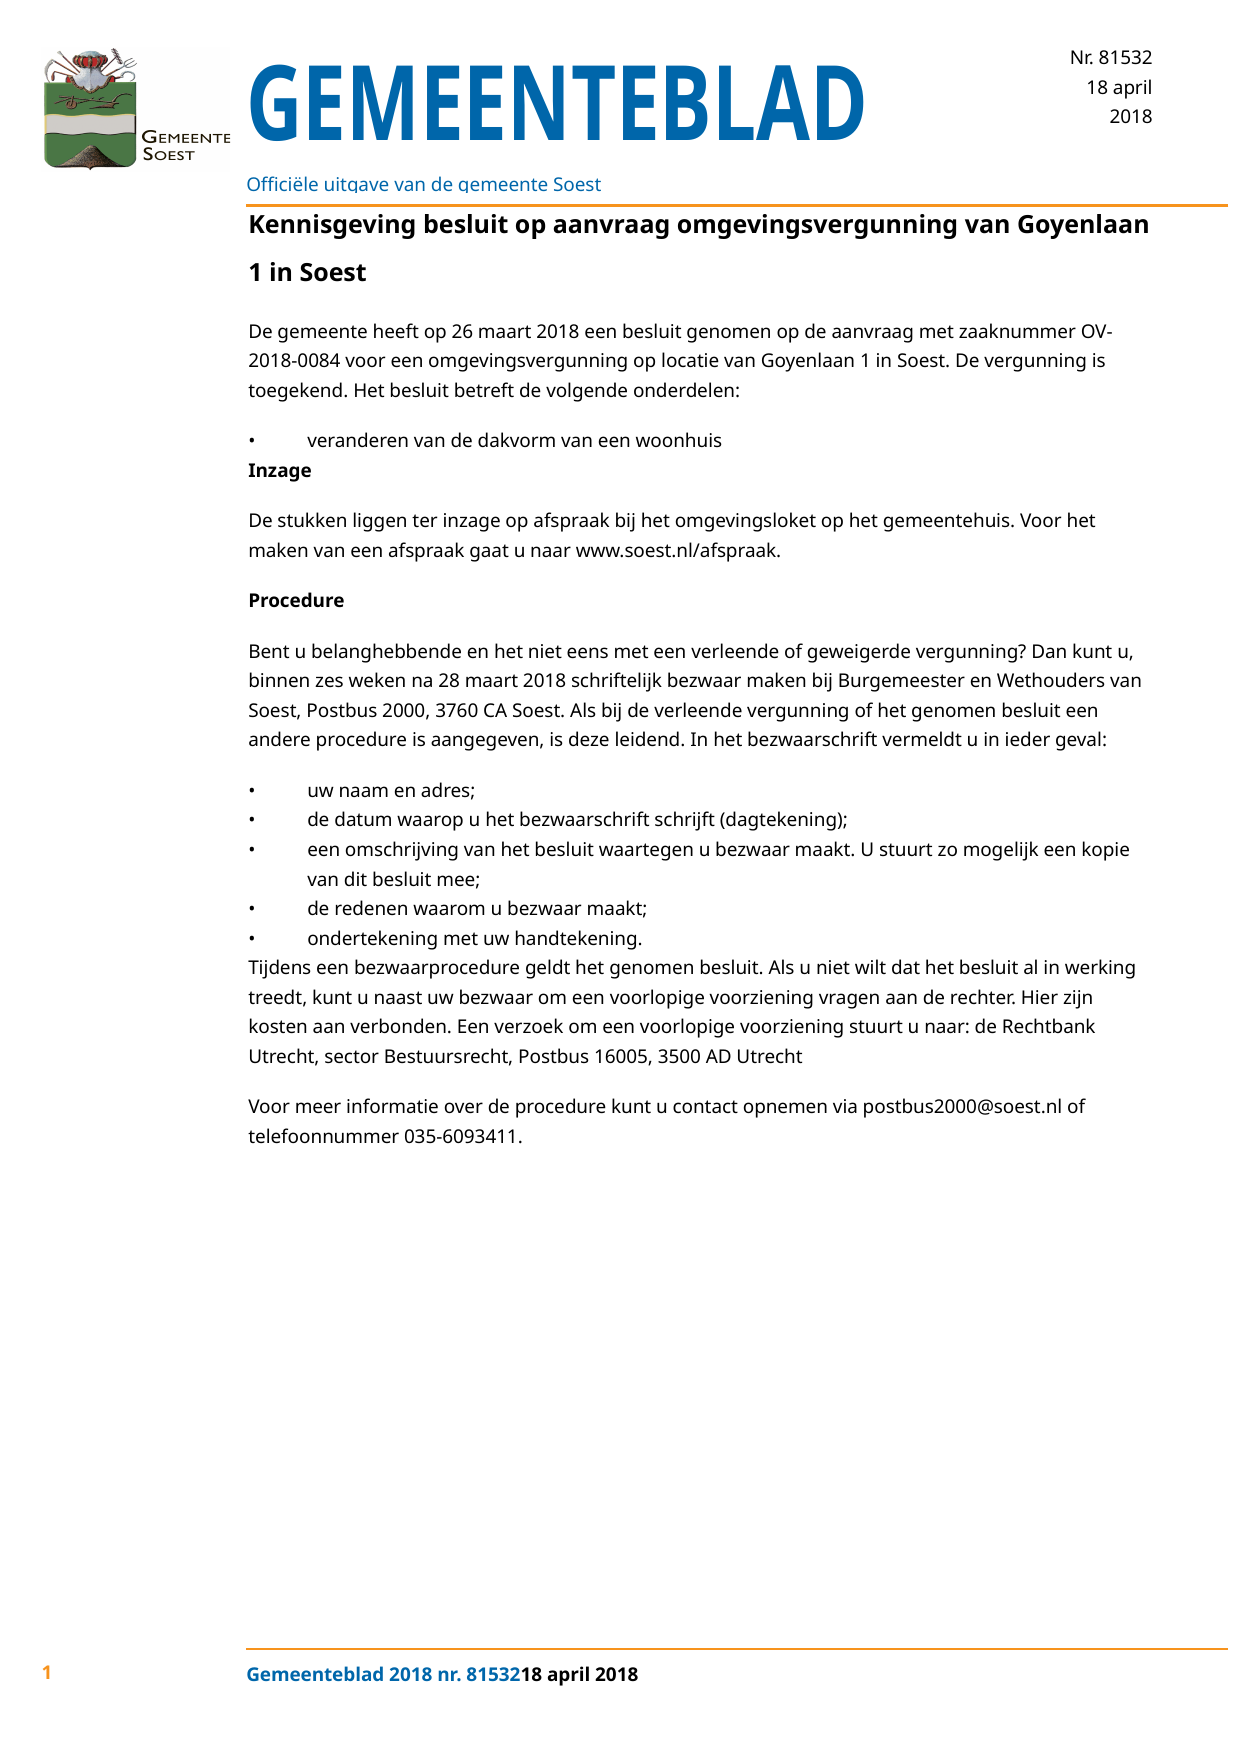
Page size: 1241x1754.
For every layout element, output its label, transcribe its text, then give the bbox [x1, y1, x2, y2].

list de redenen waarom u bezwaar maakt; [248, 895, 1152, 921]
text Procedure [248, 587, 1152, 613]
text Voor meer informatie over de procedure kunt u contact opnemen via postbus2000@soest.nl of telefoonnummer 035-6093411. [248, 1094, 1152, 1149]
text De gemeente heeft op 26 maart 2018 een besluit genomen op de aanvraag met zaaknummer OV-2018-0084 voor een omgevingsvergunning op locatie van Goyenlaan 1 in Soest. De vergunning is toegekend. Het besluit betreft de volgende onderdelen: [248, 318, 1152, 403]
text Bent u belanghebbende en het niet eens met een verleende of geweigerde vergunning? Dan kunt u, binnen zes weken na 28 maart 2018 schriftelijk bezwaar maken bij Burgemeester en Wethouders van Soest, Postbus 2000, 3760 CA Soest. Als bij de verleende vergunning of het genomen besluit een andere procedure is aangegeven, is deze leidend. In het bezwaarschrift vermeldt u in ieder geval: [248, 638, 1152, 752]
list de datum waarop u het bezwaarschrift schrijft (dagtekening); [248, 807, 1152, 832]
text De stukken liggen ter inzage op afspraak bij het omgevingsloket op het gemeentehuis. Voor het maken van een afspraak gaat u naar www.soest.nl/afspraak. [248, 507, 1152, 563]
list uw naam en adres; [248, 777, 1152, 803]
list ondertekening met uw handtekening. [248, 925, 1152, 951]
text Kennisgeving besluit op aanvraag omgevingsvergunning van Goyenlaan 1 in Soest [248, 207, 1152, 288]
list veranderen van de dakvorm van een woonhuis [248, 427, 1152, 453]
list een omschrijving van het besluit waartegen u bezwaar maakt. U stuurt zo mogelijk een kopie van dit besluit mee; [248, 836, 1152, 892]
picture [41, 47, 231, 172]
text Tijdens een bezwaarprocedure geldt het genomen besluit. Als u niet wilt dat het besluit al in werking treedt, kunt u naast uw bezwaar om een voorlopige voorziening vragen aan de rechter. Hier zijn kosten aan verbonden. Een verzoek om een voorlopige voorziening stuurt u naar: de Rechtbank Utrecht, sector Bestuursrecht, Postbus 16005, 3500 AD Utrecht [248, 954, 1152, 1069]
text Inzage [248, 457, 1152, 483]
